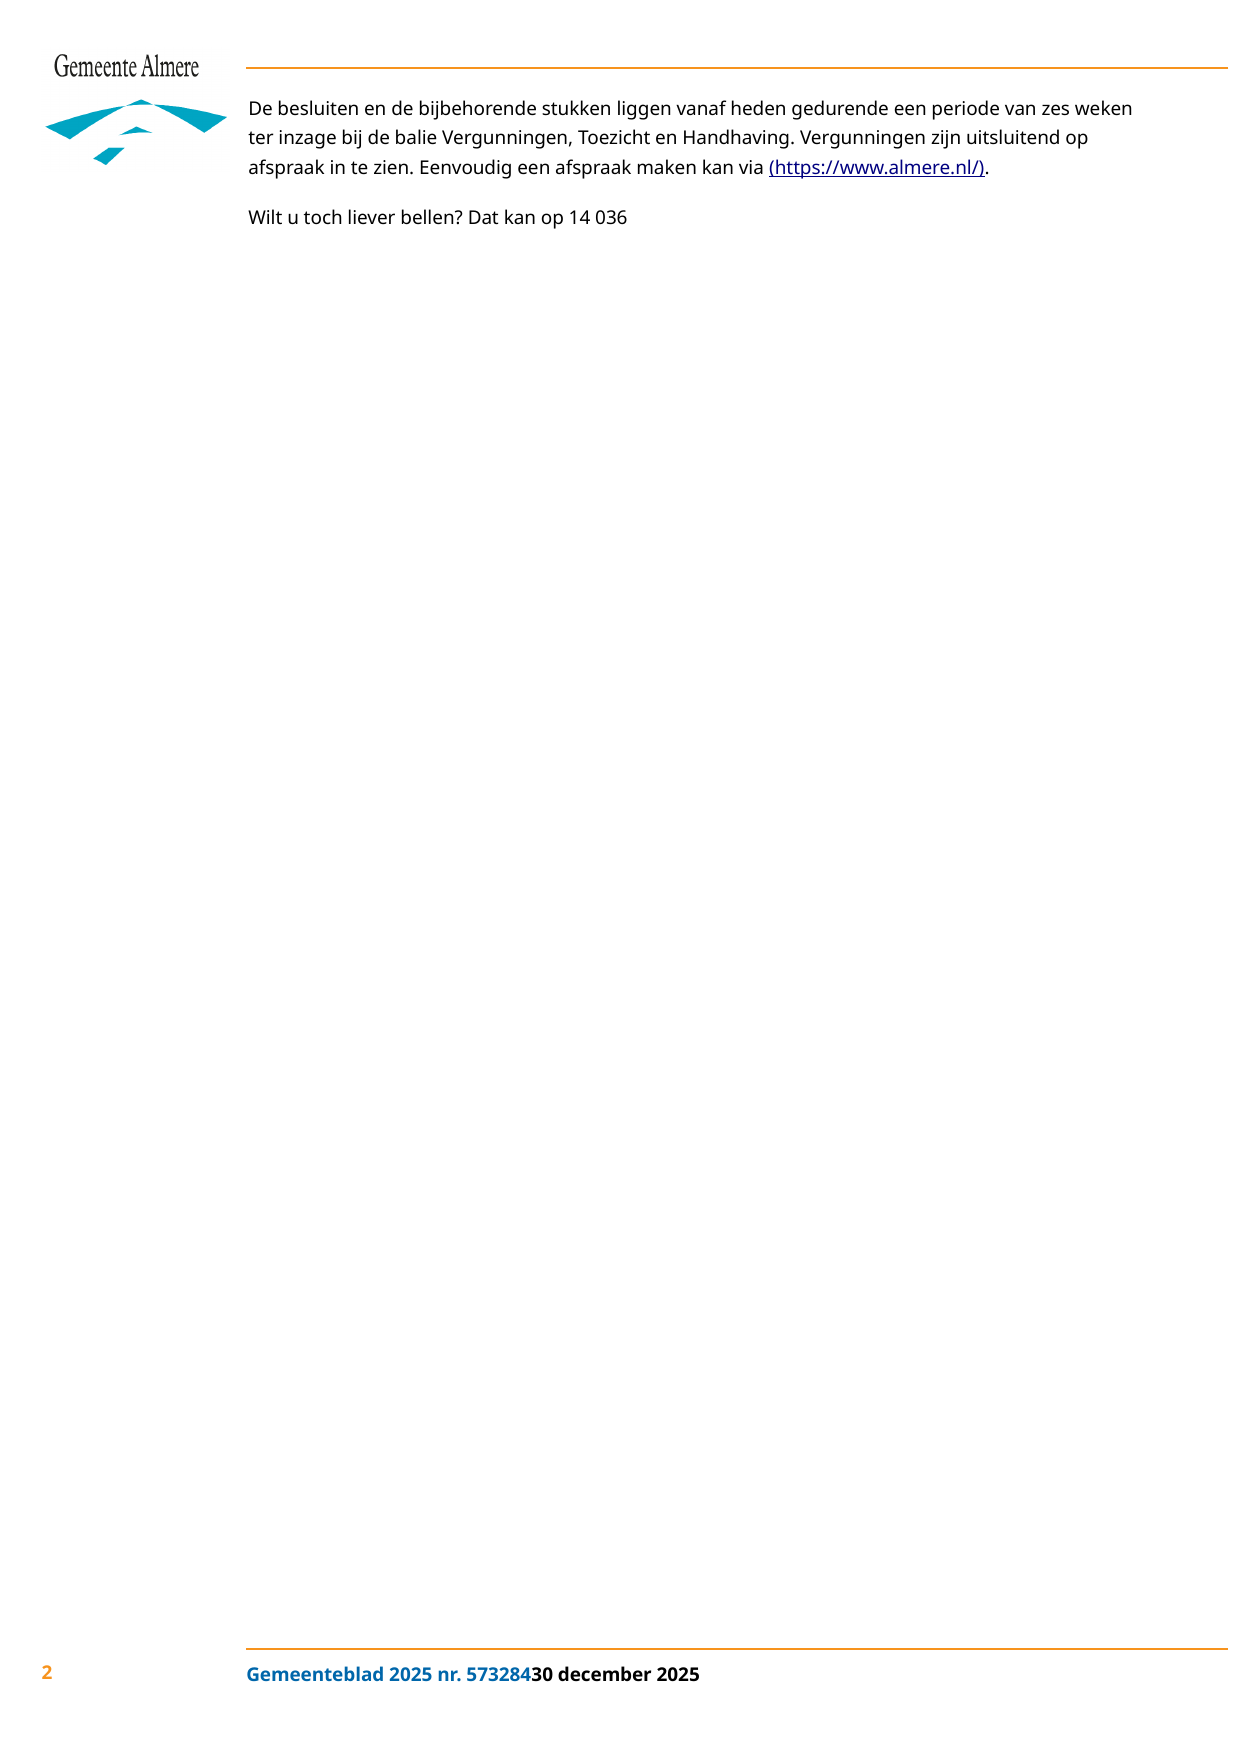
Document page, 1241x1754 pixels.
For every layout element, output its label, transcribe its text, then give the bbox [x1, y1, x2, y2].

text De besluiten en de bijbehorende stukken liggen vanaf heden gedurende een periode van zes weken ter inzage bij de balie Vergunningen, Toezicht en Handhaving. Vergunningen zijn uitsluitend op afspraak in te zien. Eenvoudig een afspraak maken kan via (https://www.almere.nl/). [248, 95, 1152, 180]
picture [41, 47, 231, 172]
text Wilt u toch liever bellen? Dat kan op 14 036 [248, 204, 1152, 230]
